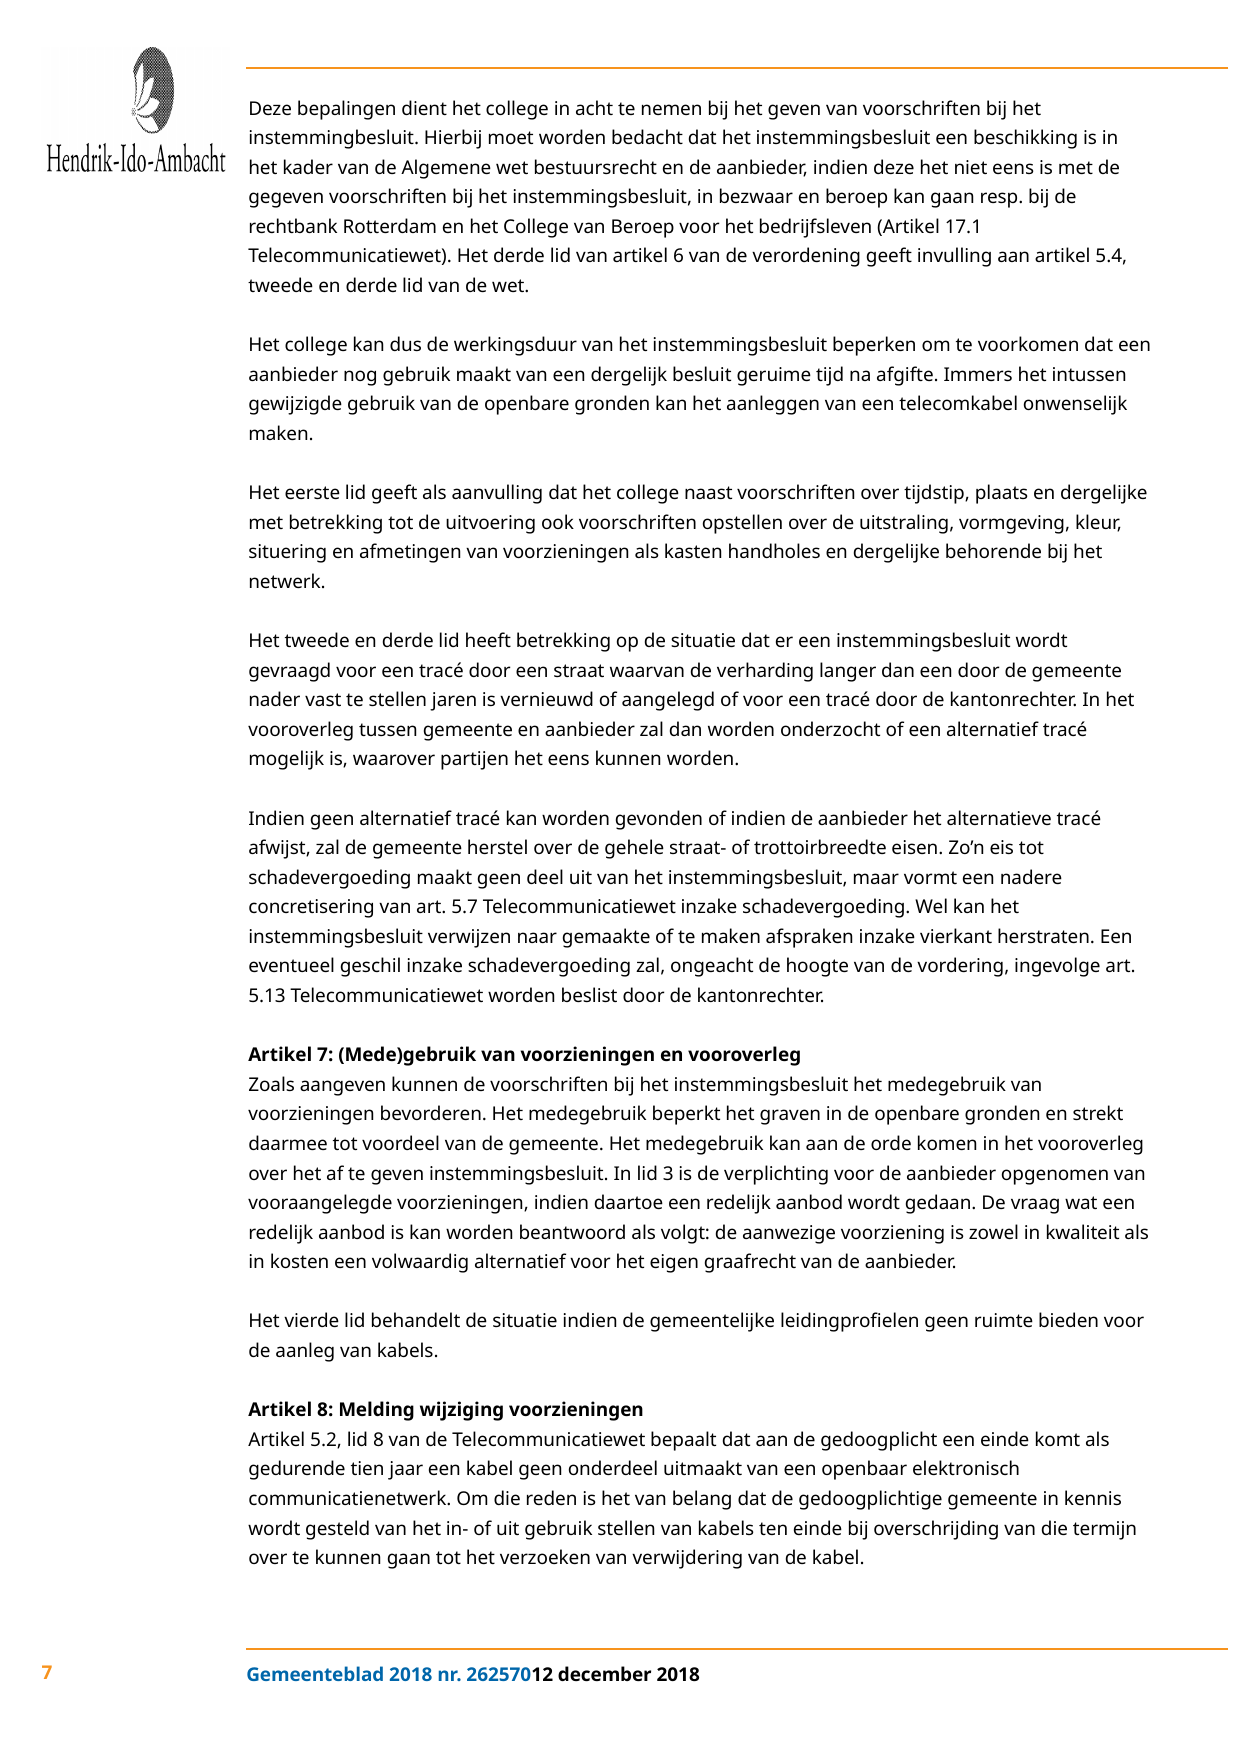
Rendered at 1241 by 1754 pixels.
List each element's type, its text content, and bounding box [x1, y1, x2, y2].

picture [41, 47, 231, 172]
text Het tweede en derde lid heeft betrekking op de situatie dat er een instemmingsbesluit wordt gevraagd voor een tracé door een straat waarvan de verharding langer dan een door de gemeente nader vast te stellen jaren is vernieuwd of aangelegd of voor een tracé door de kantonrechter. In het vooroverleg tussen gemeente en aanbieder zal dan worden onderzocht of een alternatief tracé mogelijk is, waarover partijen het eens kunnen worden. [248, 627, 1152, 771]
text Het vierde lid behandelt de situatie indien de gemeentelijke leidingprofielen geen ruimte bieden voor de aanleg van kabels. [248, 1308, 1152, 1363]
text Artikel 8: Melding wijziging voorzieningen [248, 1396, 1152, 1422]
text Artikel 7: (Mede)gebruik van voorzieningen en vooroverleg [248, 1041, 1152, 1067]
text Het college kan dus de werkingsduur van het instemmingsbesluit beperken om te voorkomen dat een aanbieder nog gebruik maakt van een dergelijk besluit geruime tijd na afgifte. Immers het intussen gewijzigde gebruik van de openbare gronden kan het aanleggen van een telecomkabel onwenselijk maken. [248, 331, 1152, 446]
text Zoals aangeven kunnen de voorschriften bij het instemmingsbesluit het medegebruik van voorzieningen bevorderen. Het medegebruik beperkt het graven in de openbare gronden en strekt daarmee tot voordeel van de gemeente. Het medegebruik kan aan de orde komen in het vooroverleg over het af te geven instemmingsbesluit. In lid 3 is de verplichting voor de aanbieder opgenomen van vooraangelegde voorzieningen, indien daartoe een redelijk aanbod wordt gedaan. De vraag wat een redelijk aanbod is kan worden beantwoord als volgt: de aanwezige voorziening is zowel in kwaliteit als in kosten een volwaardig alternatief voor het eigen graafrecht van de aanbieder. [248, 1071, 1152, 1274]
text Het eerste lid geeft als aanvulling dat het college naast voorschriften over tijdstip, plaats en dergelijke met betrekking tot de uitvoering ook voorschriften opstellen over de uitstraling, vormgeving, kleur, situering en afmetingen van voorzieningen als kasten handholes en dergelijke behorende bij het netwerk. [248, 479, 1152, 594]
text Deze bepalingen dient het college in acht te nemen bij het geven van voorschriften bij het instemmingbesluit. Hierbij moet worden bedacht dat het instemmingsbesluit een beschikking is in het kader van de Algemene wet bestuursrecht en de aanbieder, indien deze het niet eens is met de gegeven voorschriften bij het instemmingsbesluit, in bezwaar en beroep kan gaan resp. bij de rechtbank Rotterdam en het College van Beroep voor het bedrijfsleven (Artikel 17.1 Telecommunicatiewet). Het derde lid van artikel 6 van de verordening geeft invulling aan artikel 5.4, tweede en derde lid van de wet. [248, 95, 1152, 298]
text Indien geen alternatief tracé kan worden gevonden of indien de aanbieder het alternatieve tracé afwijst, zal de gemeente herstel over de gehele straat- of trottoirbreedte eisen. Zo’n eis tot schadevergoeding maakt geen deel uit van het instemmingsbesluit, maar vormt een nadere concretisering van art. 5.7 Telecommunicatiewet inzake schadevergoeding. Wel kan het instemmingsbesluit verwijzen naar gemaakte of te maken afspraken inzake vierkant herstraten. Een eventueel geschil inzake schadevergoeding zal, ongeacht de hoogte van de vordering, ingevolge art. 5.13 Telecommunicatiewet worden beslist door de kantonrechter. [248, 805, 1152, 1008]
text Artikel 5.2, lid 8 van de Telecommunicatiewet bepaalt dat aan de gedoogplicht een einde komt als gedurende tien jaar een kabel geen onderdeel uitmaakt van een openbaar elektronisch communicatienetwerk. Om die reden is het van belang dat de gedoogplichtige gemeente in kennis wordt gesteld van het in- of uit gebruik stellen van kabels ten einde bij overschrijding van die termijn over te kunnen gaan tot het verzoeken van verwijdering van de kabel. [248, 1426, 1152, 1570]
